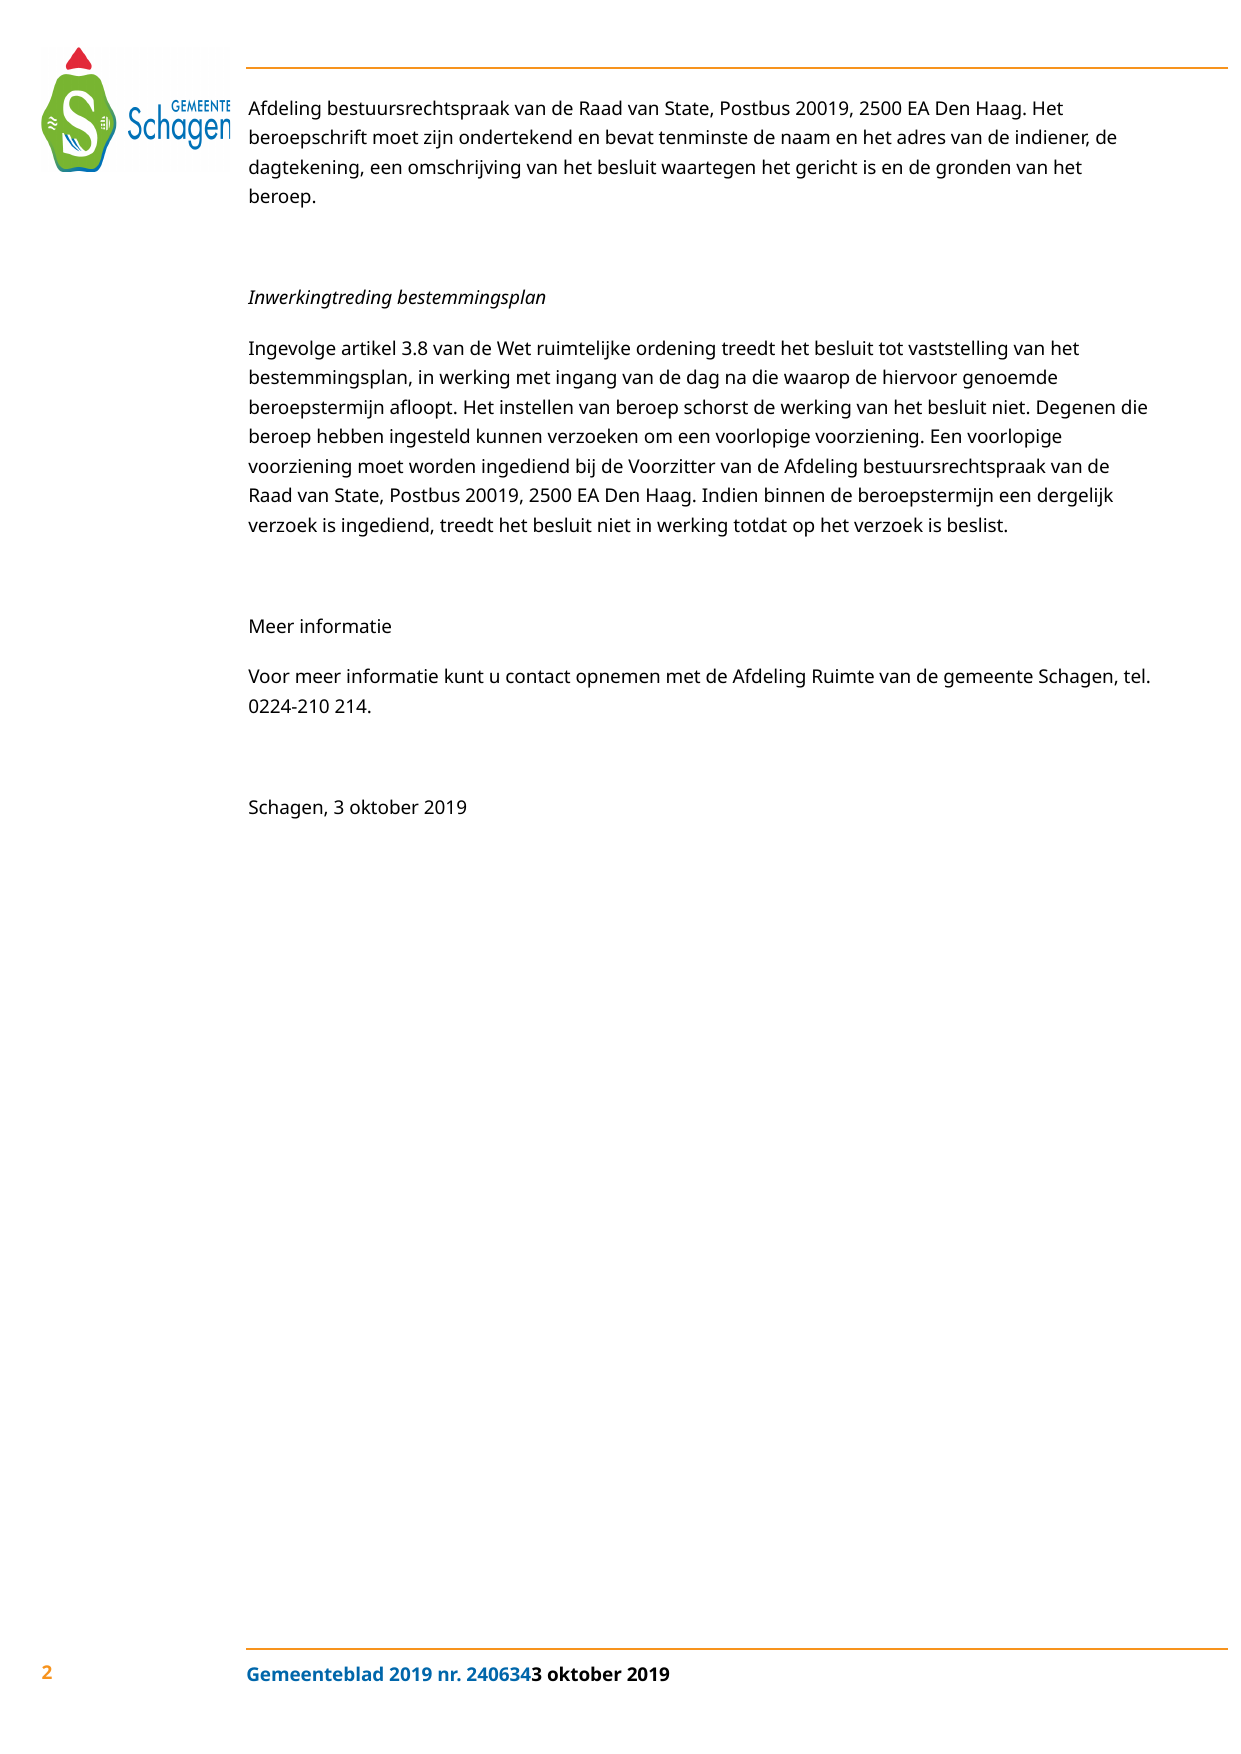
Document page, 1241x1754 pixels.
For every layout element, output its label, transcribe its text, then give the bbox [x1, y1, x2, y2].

text Meer informatie [248, 613, 1152, 639]
text Ingevolge artikel 3.8 van de Wet ruimtelijke ordening treedt het besluit tot vaststelling van het bestemmingsplan, in werking met ingang van de dag na die waarop de hiervoor genoemde beroepstermijn afloopt. Het instellen van beroep schorst de werking van het besluit niet. Degenen die beroep hebben ingesteld kunnen verzoeken om een voorlopige voorziening. Een voorlopige voorziening moet worden ingediend bij de Voorzitter van de Afdeling bestuursrechtspraak van de Raad van State, Postbus 20019, 2500 EA Den Haag. Indien binnen de beroepstermijn een dergelijk verzoek is ingediend, treedt het besluit niet in werking totdat op het verzoek is beslist. [248, 335, 1152, 538]
text Schagen, 3 oktober 2019 [248, 794, 1152, 820]
text Afdeling bestuursrechtspraak van de Raad van State, Postbus 20019, 2500 EA Den Haag. Het beroepschrift moet zijn ondertekend en bevat tenminste de naam en het adres van de indiener, de dagtekening, een omschrijving van het besluit waartegen het gericht is en de gronden van het beroep. [248, 95, 1152, 209]
text Voor meer informatie kunt u contact opnemen met de Afdeling Ruimte van de gemeente Schagen, tel. 0224-210 214. [248, 663, 1152, 719]
text Inwerkingtreding bestemmingsplan [248, 284, 1152, 310]
picture [41, 47, 231, 172]
